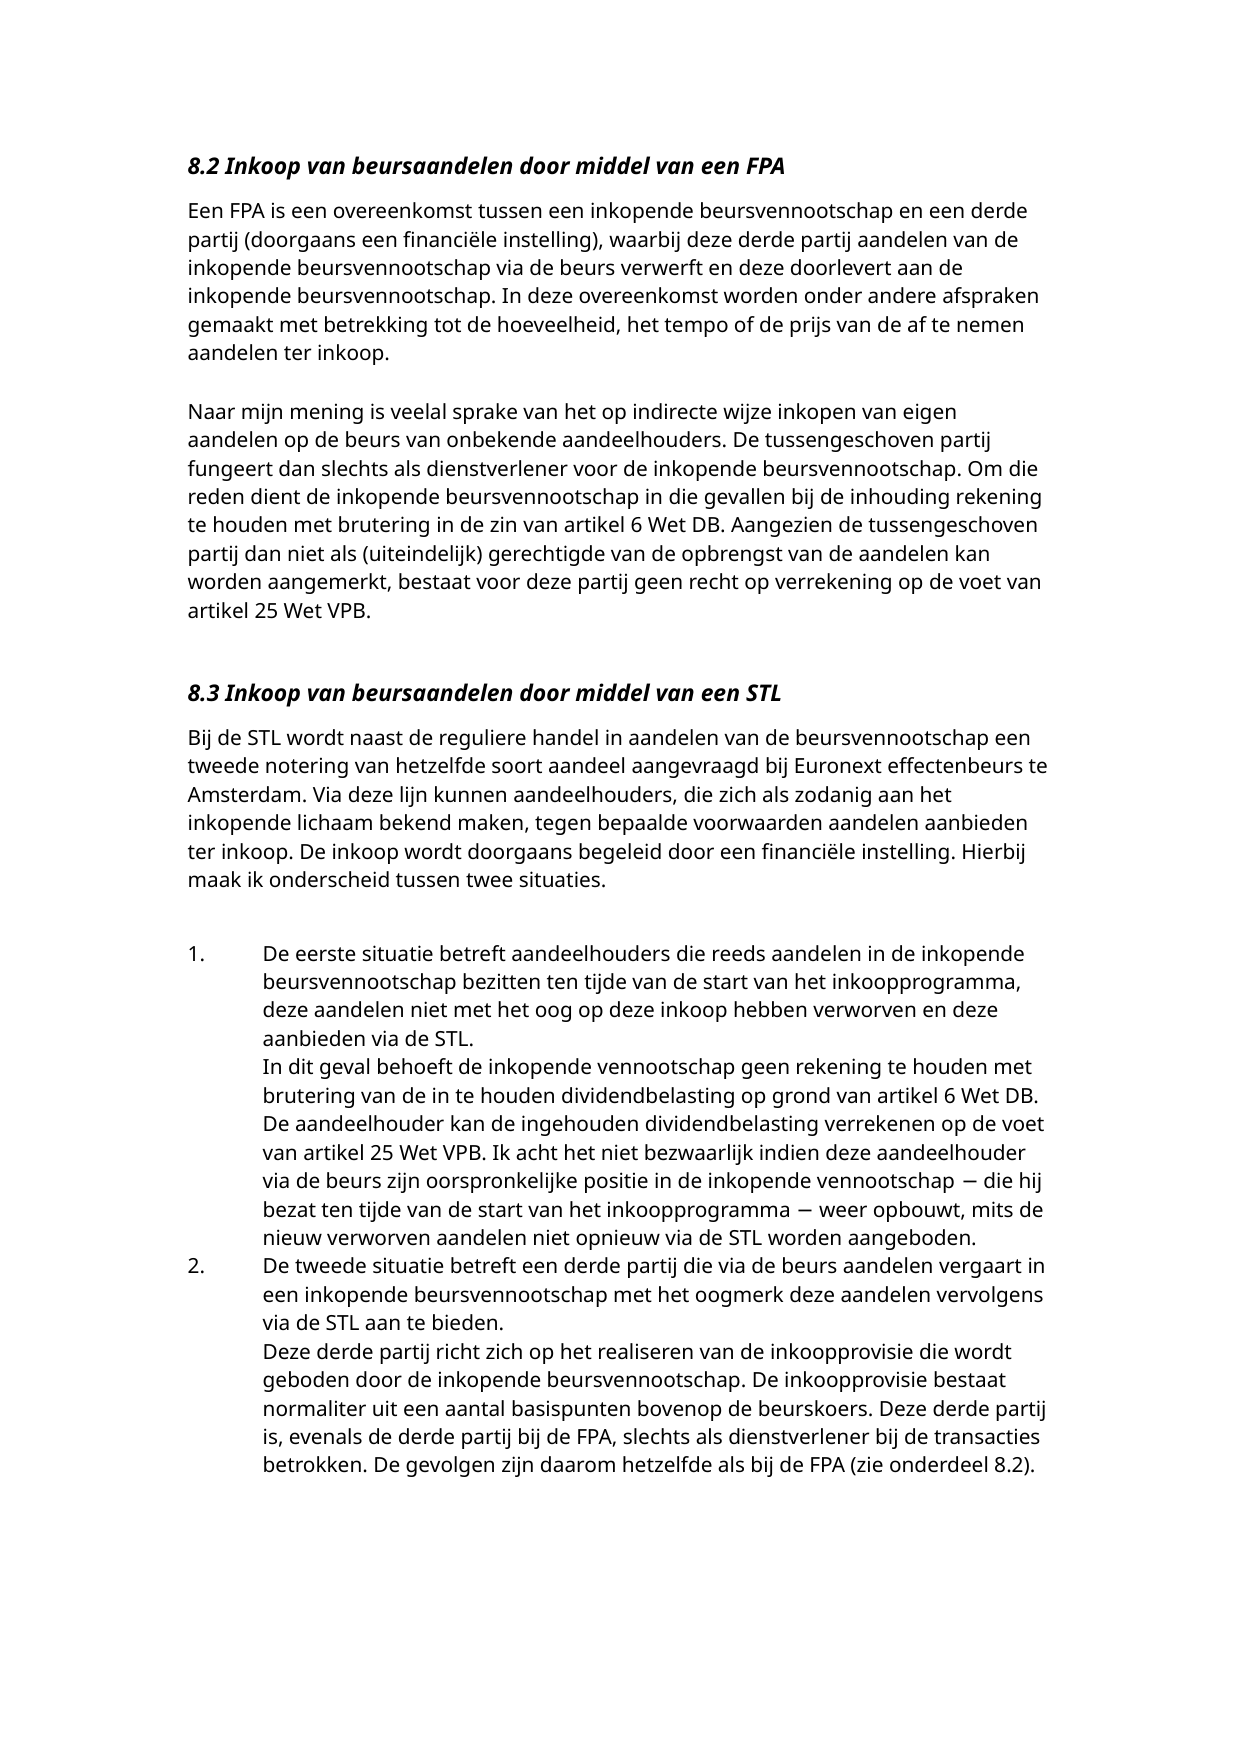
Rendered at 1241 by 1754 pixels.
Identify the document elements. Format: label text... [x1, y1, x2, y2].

text Naar mijn mening is veelal sprake van het op indirecte wijze inkopen van eigen aandelen op de beurs van onbekende aandeelhouders. De tussengeschoven partij fungeert dan slechts als dienstverlener voor de inkopende beursvennootschap. Om die reden dient de inkopende beursvennootschap in die gevallen bij de inhouding rekening te houden met brutering in de zin van artikel 6 Wet DB. Aangezien de tussengeschoven partij dan niet als (uiteindelijk) gerechtigde van de opbrengst van de aandelen kan worden aangemerkt, bestaat voor deze partij geen recht op verrekening op de voet van artikel 25 Wet VPB. [187, 397, 1053, 624]
subtitle 8.2 Inkoop van beursaandelen door middel van een FPA [187, 150, 1053, 181]
text Bij de STL wordt naast de reguliere handel in aandelen van de beursvennootschap een tweede notering van hetzelfde soort aandeel aangevraagd bij Euronext effectenbeurs te Amsterdam. Via deze lijn kunnen aandeelhouders, die zich als zodanig aan het inkopende lichaam bekend maken, tegen bepaalde voorwaarden aandelen aanbieden ter inkoop. De inkoop wordt doorgaans begeleid door een financiële instelling. Hierbij maak ik onderscheid tussen twee situaties. [187, 723, 1053, 894]
subtitle 8.3 Inkoop van beursaandelen door middel van een STL [187, 677, 1053, 708]
list De tweede situatie betreft een derde partij die via de beurs aandelen vergaart in een inkopende beursvennootschap met het oogmerk deze aandelen vervolgens via de STL aan te bieden. [187, 1252, 1053, 1337]
text Een FPA is een overeenkomst tussen een inkopende beursvennootschap en een derde partij (doorgaans een financiële instelling), waarbij deze derde partij aandelen van de inkopende beursvennootschap via de beurs verwerft en deze doorlevert aan de inkopende beursvennootschap. In deze overeenkomst worden onder andere afspraken gemaakt met betrekking tot de hoeveelheid, het tempo of de prijs van de af te nemen aandelen ter inkoop. [187, 196, 1053, 367]
list De eerste situatie betreft aandeelhouders die reeds aandelen in de inkopende beursvennootschap bezitten ten tijde van de start van het inkoopprogramma, deze aandelen niet met het oog op deze inkoop hebben verworven en deze aanbieden via de STL. [187, 939, 1053, 1052]
list In dit geval behoeft de inkopende vennootschap geen rekening te houden met brutering van de in te houden dividendbelasting op grond van artikel 6 Wet DB. De aandeelhouder kan de ingehouden dividendbelasting verrekenen op de voet van artikel 25 Wet VPB. Ik acht het niet bezwaarlijk indien deze aandeelhouder via de beurs zijn oorspronkelijke positie in de inkopende vennootschap − die hij bezat ten tijde van de start van het inkoopprogramma − weer opbouwt, mits de nieuw verworven aandelen niet opnieuw via de STL worden aangeboden. [187, 1052, 1053, 1252]
list Deze derde partij richt zich op het realiseren van de inkoopprovisie die wordt geboden door de inkopende beursvennootschap. De inkoopprovisie bestaat normaliter uit een aantal basispunten bovenop de beurskoers. Deze derde partij is, evenals de derde partij bij de FPA, slechts als dienstverlener bij de transacties betrokken. De gevolgen zijn daarom hetzelfde als bij de FPA (zie onderdeel 8.2). [187, 1337, 1053, 1479]
